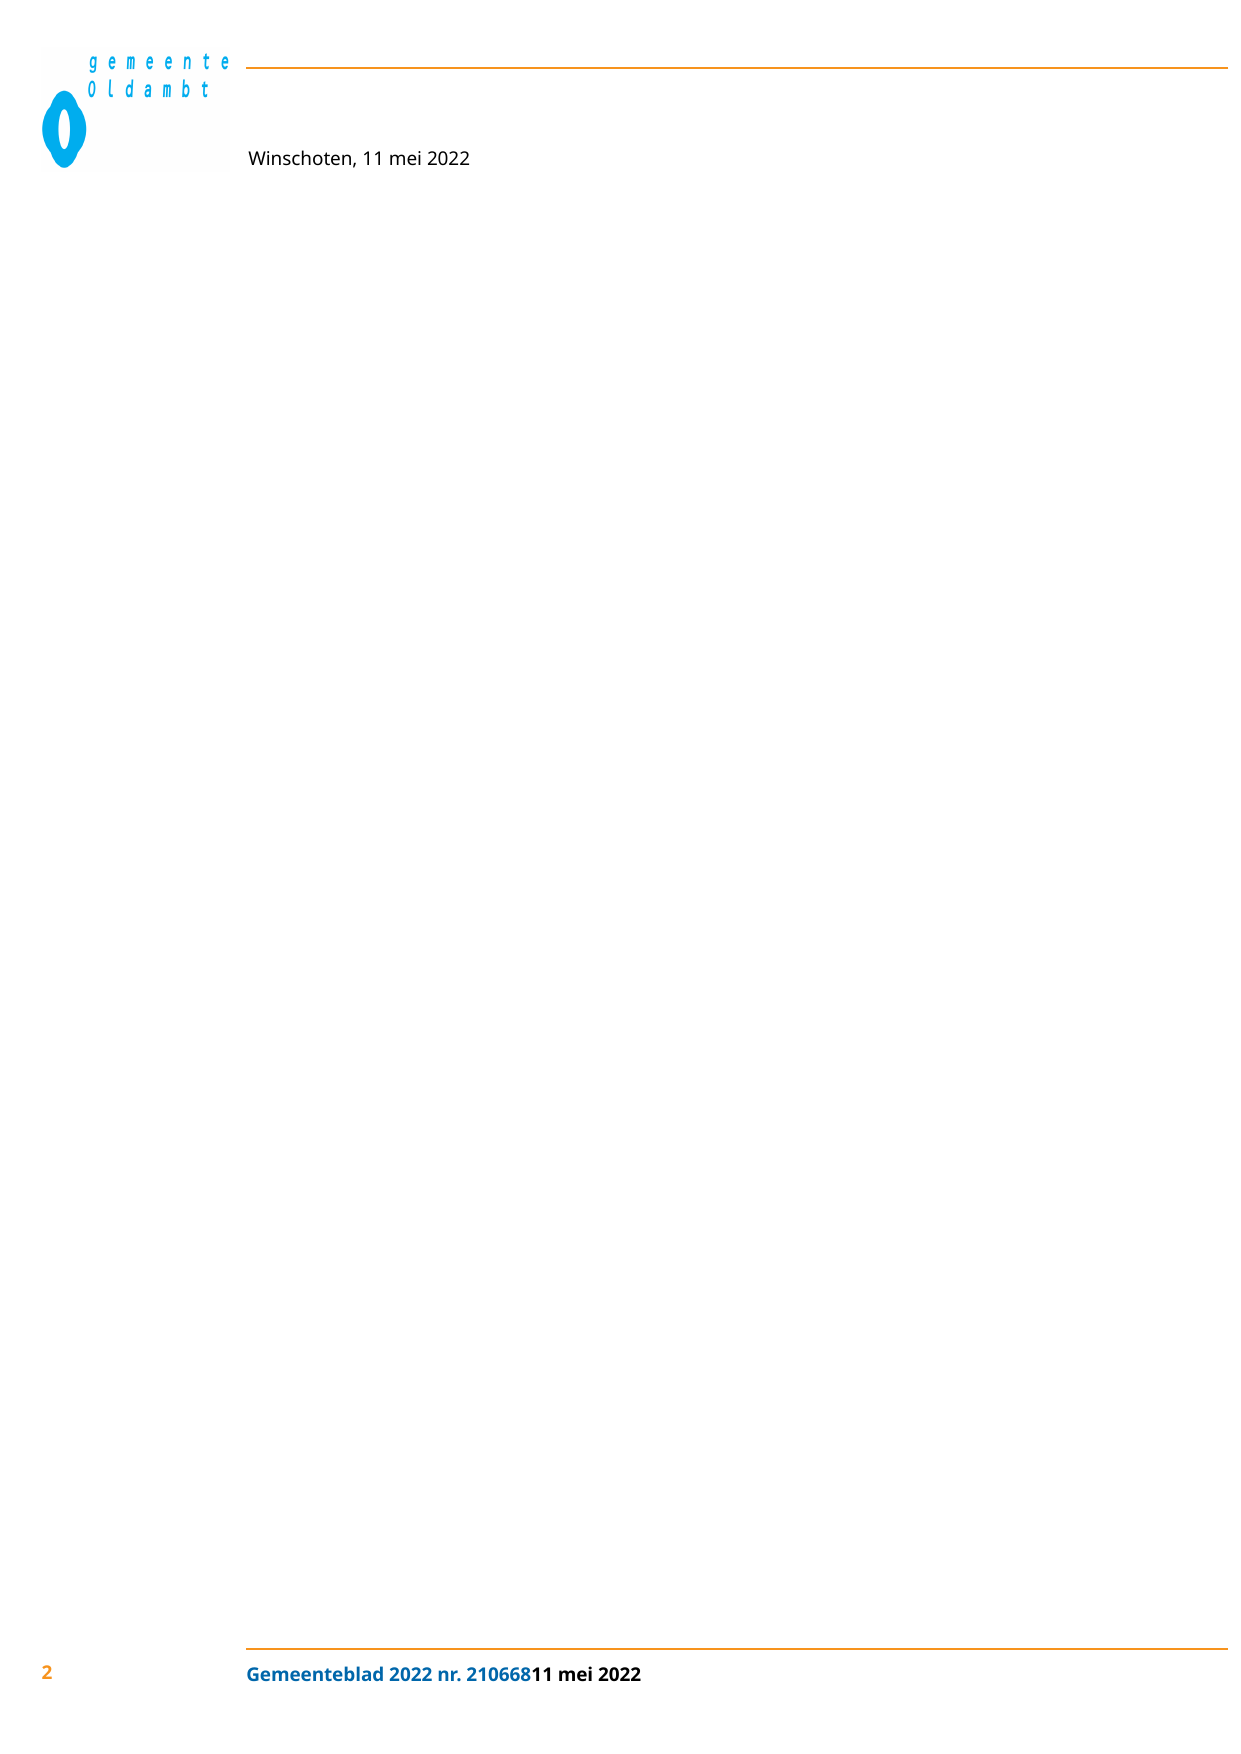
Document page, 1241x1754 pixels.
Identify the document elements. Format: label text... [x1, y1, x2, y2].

text Winschoten, 11 mei 2022 [248, 145, 1152, 171]
picture [41, 47, 231, 172]
